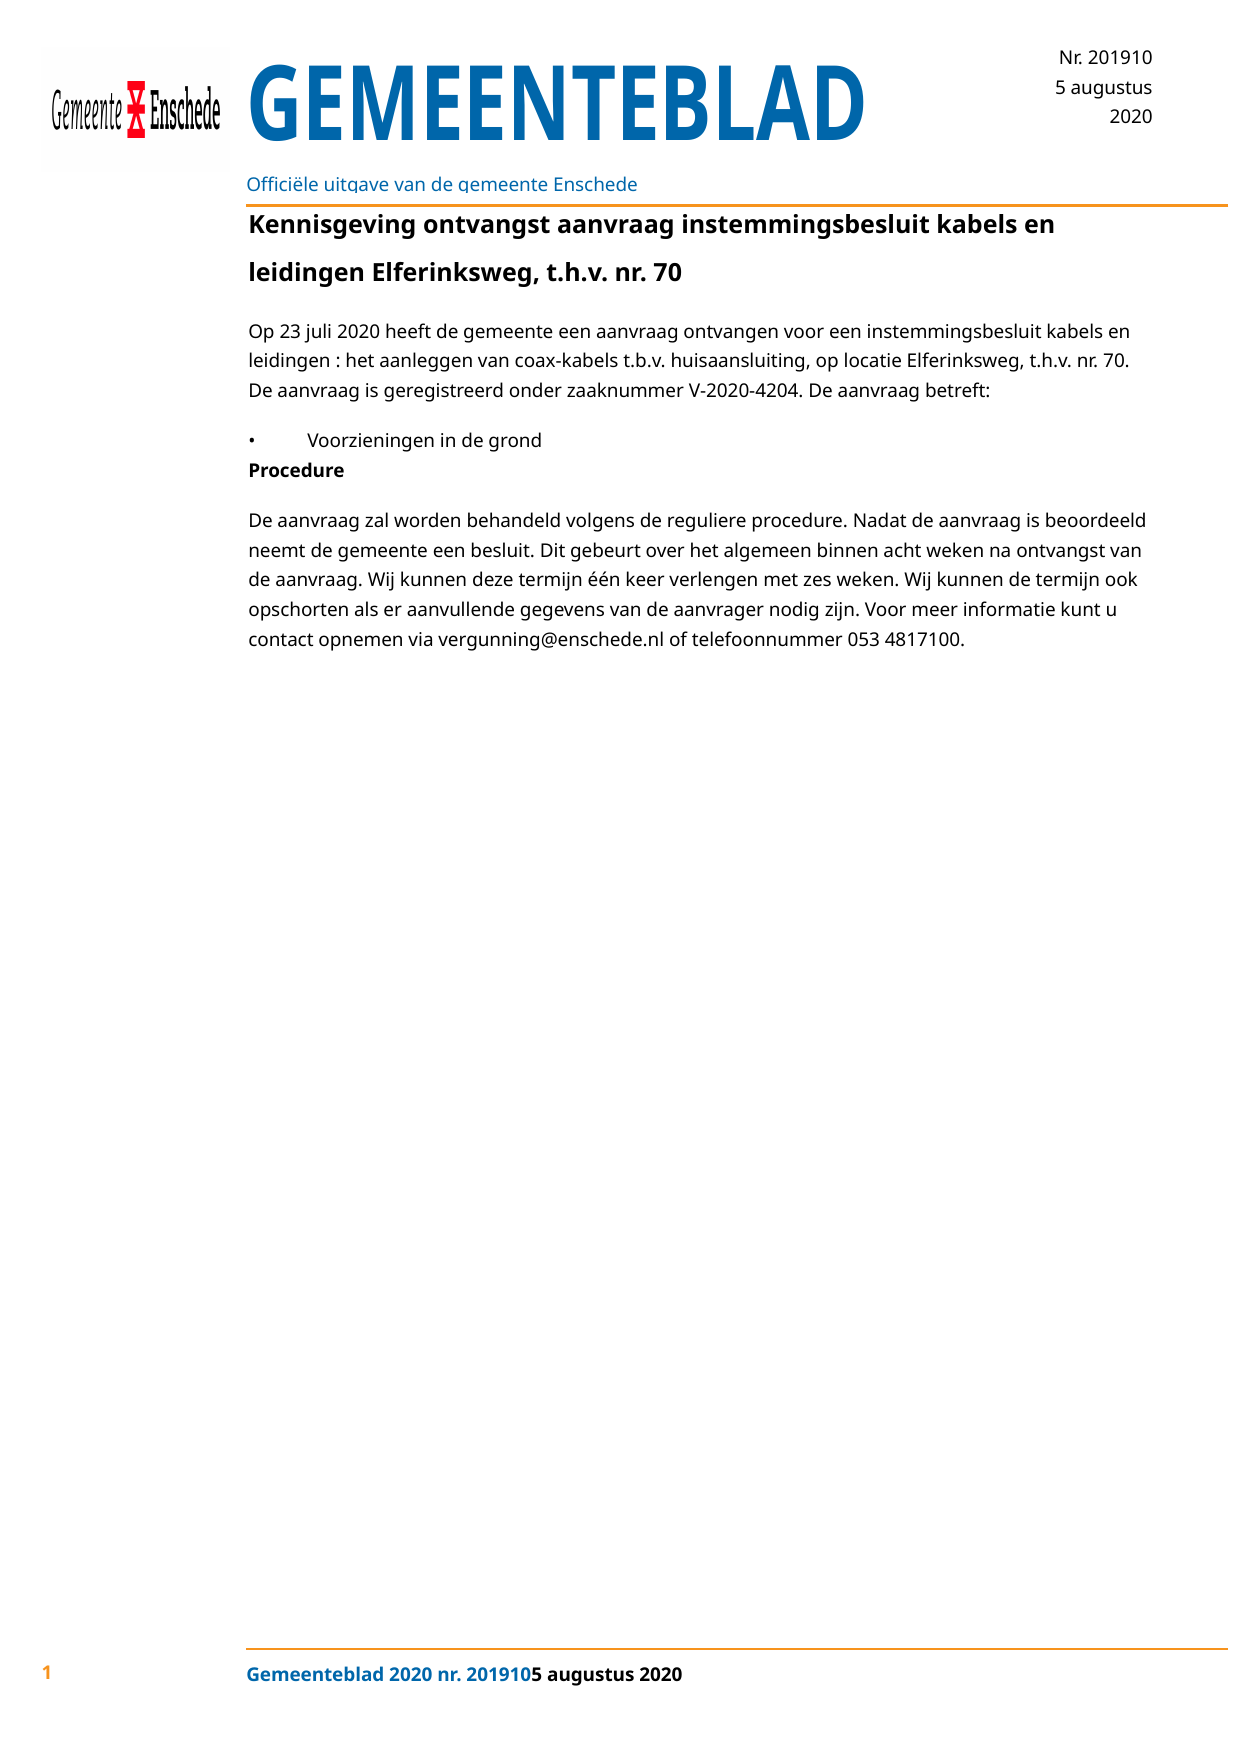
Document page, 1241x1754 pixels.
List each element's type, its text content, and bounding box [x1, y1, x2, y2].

text Op 23 juli 2020 heeft de gemeente een aanvraag ontvangen voor een instemmingsbesluit kabels en leidingen : het aanleggen van coax-kabels t.b.v. huisaansluiting, op locatie Elferinksweg, t.h.v. nr. 70. De aanvraag is geregistreerd onder zaaknummer V-2020-4204. De aanvraag betreft: [248, 318, 1152, 403]
text De aanvraag zal worden behandeld volgens de reguliere procedure. Nadat de aanvraag is beoordeeld neemt de gemeente een besluit. Dit gebeurt over het algemeen binnen acht weken na ontvangst van de aanvraag. Wij kunnen deze termijn één keer verlengen met zes weken. Wij kunnen de termijn ook opschorten als er aanvullende gegevens van de aanvrager nodig zijn. Voor meer informatie kunt u contact opnemen via vergunning@enschede.nl of telefoonnummer 053 4817100. [248, 507, 1152, 652]
text Kennisgeving ontvangst aanvraag instemmingsbesluit kabels en leidingen Elferinksweg, t.h.v. nr. 70 [248, 207, 1152, 288]
text Procedure [248, 457, 1152, 483]
picture [41, 47, 231, 172]
list Voorzieningen in de grond [248, 427, 1152, 453]
